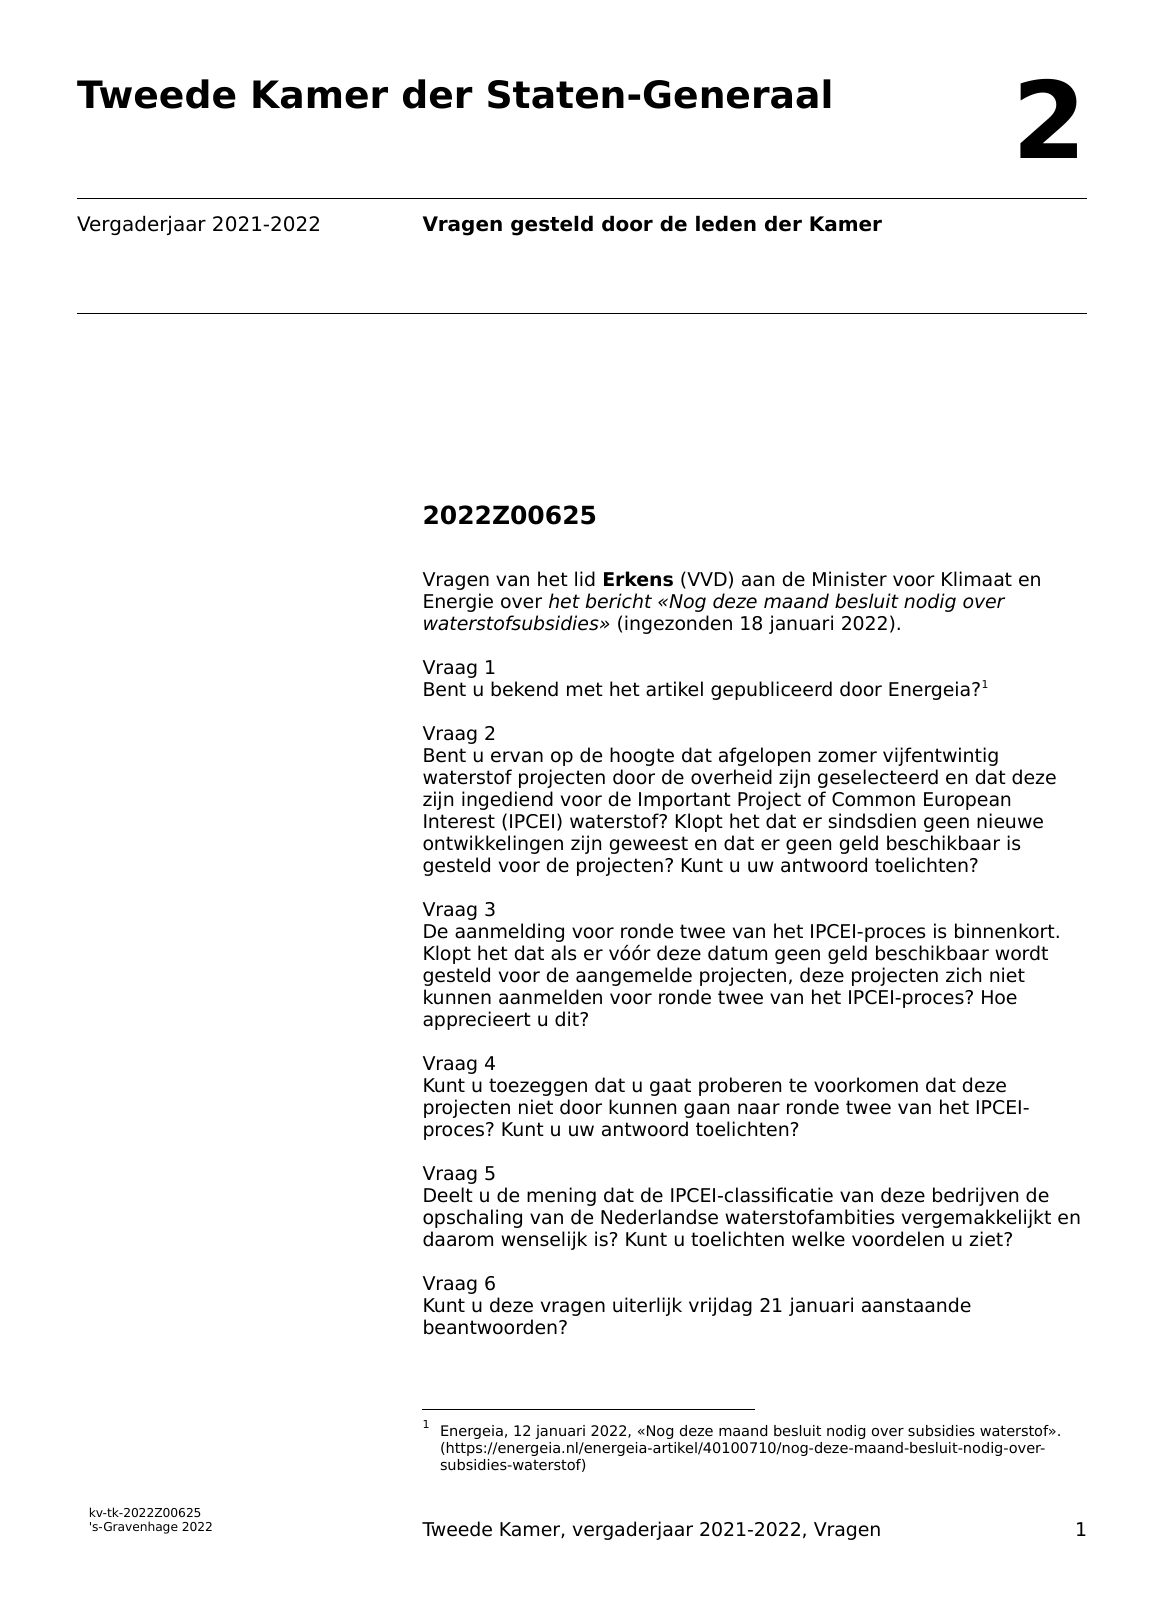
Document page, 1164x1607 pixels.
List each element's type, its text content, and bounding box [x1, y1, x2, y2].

text Kunt u deze vragen uiterlijk vrijdag 21 januari aanstaande beantwoorden? [422, 1295, 1087, 1339]
text Vraag 6 [422, 1273, 1087, 1295]
text Vraag 5 [422, 1163, 1087, 1185]
text 's-Gravenhage 2022 [88, 1520, 323, 1534]
text Bent u ervan op de hoogte dat afgelopen zomer vijfentwintig waterstof projecten door de overheid zijn geselecteerd en dat deze zijn ingediend voor de Important Project of Common European Interest (IPCEI) waterstof? Klopt het dat er sindsdien geen nieuwe ontwikkelingen zijn geweest en dat er geen geld beschikbaar is gesteld voor de projecten? Kunt u uw antwoord toelichten? [422, 745, 1087, 877]
text Vragen van het lid Erkens (VVD) aan de Minister voor Klimaat en Energie over het bericht «Nog deze maand besluit nodig over waterstofsubsidies» (ingezonden 18 januari 2022). [422, 569, 1087, 635]
table_header 2 [886, 59, 1087, 198]
text Bent u bekend met het artikel gepubliceerd door Energeia? [422, 679, 1087, 701]
text Energeia, 12 januari 2022, «Nog deze maand besluit nodig over subsidies waterstof». (https://energeia.nl/energeia-artikel/40100710/nog-deze-maand-besluit-nodig-over-subsidies-waterstof) [422, 1418, 1087, 1474]
table_cell Vragen gesteld door de leden der Kamer [422, 199, 1087, 313]
text Vraag 2 [422, 723, 1087, 745]
table_cell Vergaderjaar 2021-2022 [77, 199, 422, 313]
text Deelt u de mening dat de IPCEI-classificatie van deze bedrijven de opschaling van de Nederlandse waterstofambities vergemakkelijkt en daarom wenselijk is? Kunt u toelichten welke voordelen u ziet? [422, 1185, 1087, 1251]
text Vraag 1 [422, 657, 1087, 679]
text Kunt u toezeggen dat u gaat proberen te voorkomen dat deze projecten niet door kunnen gaan naar ronde twee van het IPCEI-proces? Kunt u uw antwoord toelichten? [422, 1075, 1087, 1141]
text Vraag 4 [422, 1053, 1087, 1075]
text kv-tk-2022Z00625 [88, 1506, 323, 1520]
text 2022Z00625 [422, 501, 1087, 531]
text Vraag 3 [422, 899, 1087, 921]
text De aanmelding voor ronde twee van het IPCEI-proces is binnenkort. Klopt het dat als er vóór deze datum geen geld beschikbaar wordt gesteld voor de aangemelde projecten, deze projecten zich niet kunnen aanmelden voor ronde twee van het IPCEI-proces? Hoe apprecieert u dit? [422, 921, 1087, 1031]
table_header Tweede Kamer der Staten-Generaal [77, 59, 886, 198]
